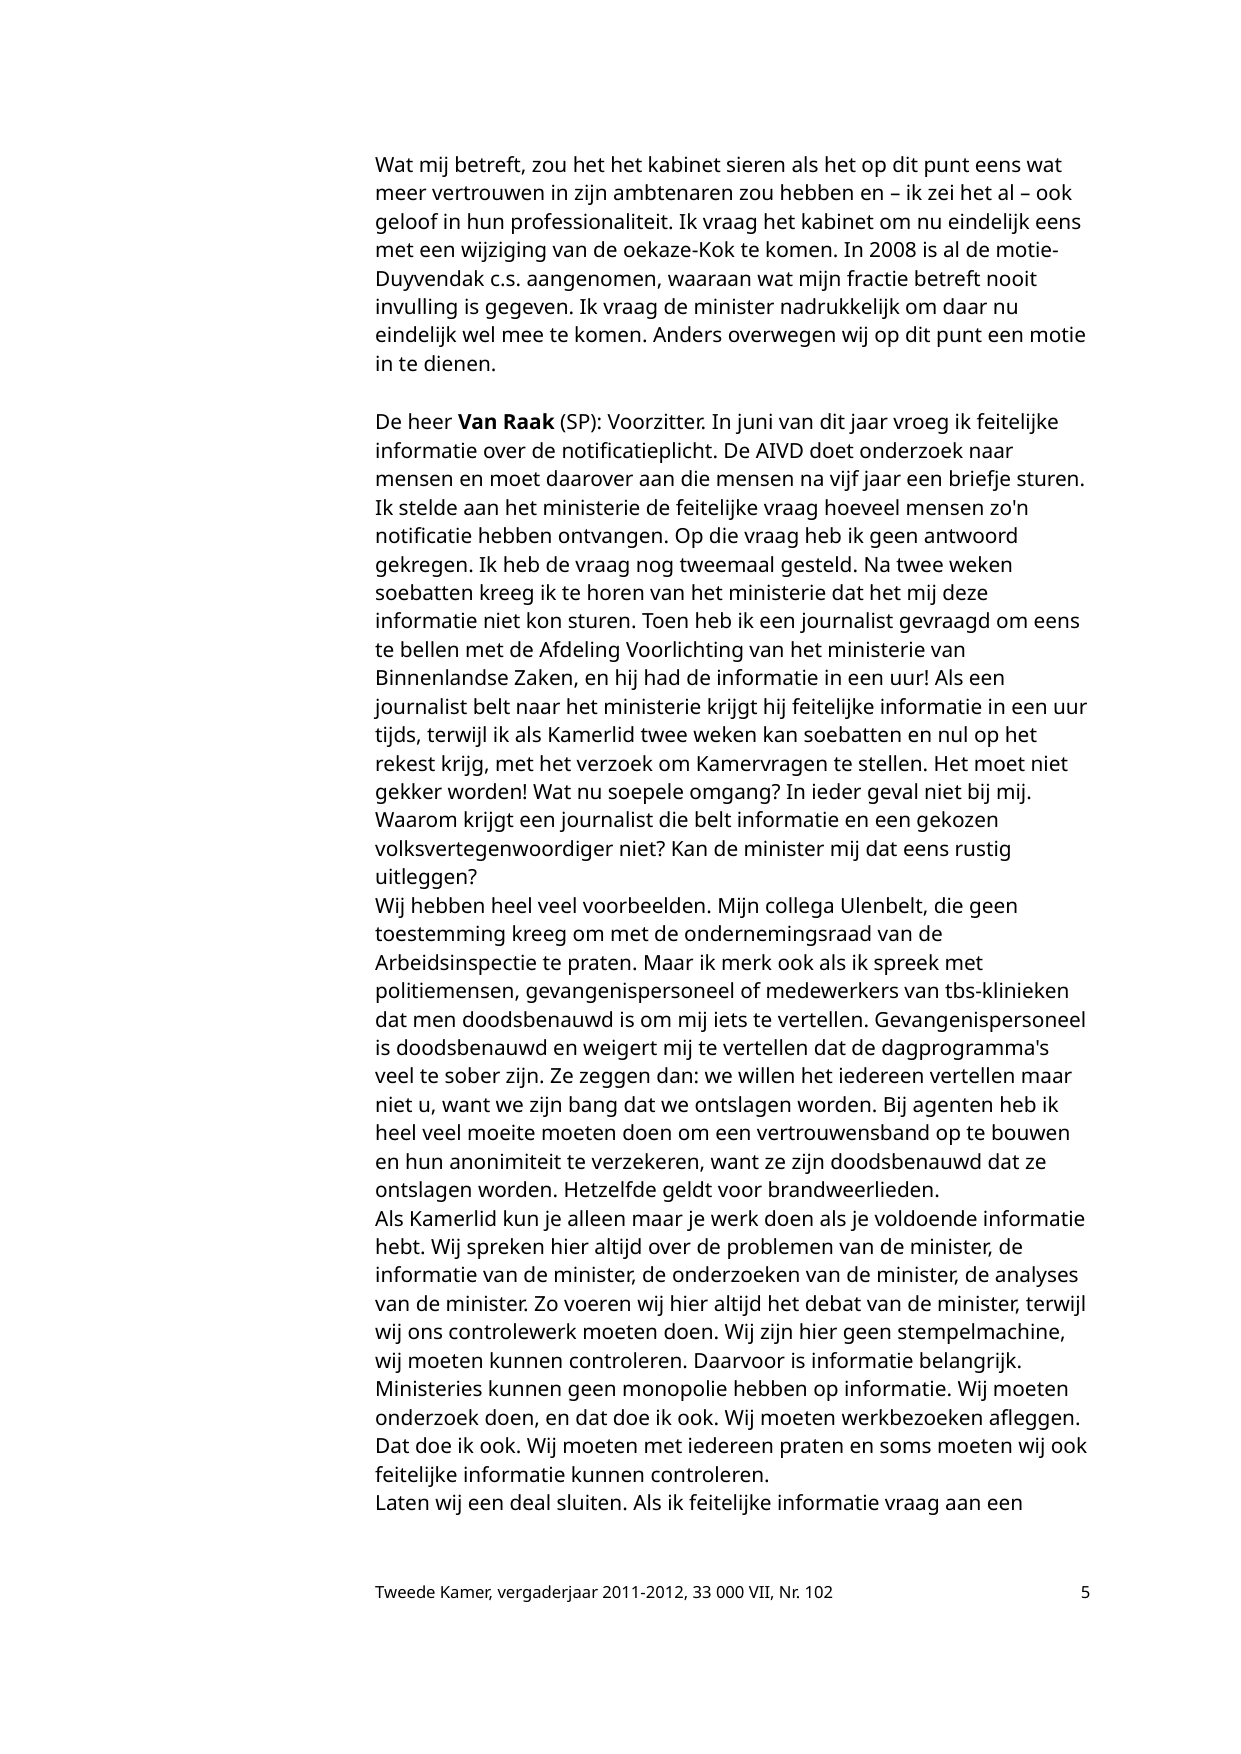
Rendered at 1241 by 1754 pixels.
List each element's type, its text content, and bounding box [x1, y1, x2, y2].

text De heer Van Raak (SP): Voorzitter. In juni van dit jaar vroeg ik feitelijke informatie over de notificatieplicht. De AIVD doet onderzoek naar mensen en moet daarover aan die mensen na vijf jaar een briefje sturen. Ik stelde aan het ministerie de feitelijke vraag hoeveel mensen zo'n notificatie hebben ontvangen. Op die vraag heb ik geen antwoord gekregen. Ik heb de vraag nog tweemaal gesteld. Na twee weken soebatten kreeg ik te horen van het ministerie dat het mij deze informatie niet kon sturen. Toen heb ik een journalist gevraagd om eens te bellen met de Afdeling Voorlichting van het ministerie van Binnenlandse Zaken, en hij had de informatie in een uur! Als een journalist belt naar het ministerie krijgt hij feitelijke informatie in een uur tijds, terwijl ik als Kamerlid twee weken kan soebatten en nul op het rekest krijg, met het verzoek om Kamervragen te stellen. Het moet niet gekker worden! Wat nu soepele omgang? In ieder geval niet bij mij. Waarom krijgt een journalist die belt informatie en een gekozen volksvertegenwoordiger niet? Kan de minister mij dat eens rustig uitleggen? [375, 407, 1090, 891]
text Wij hebben heel veel voorbeelden. Mijn collega Ulenbelt, die geen toestemming kreeg om met de ondernemingsraad van de Arbeidsinspectie te praten. Maar ik merk ook als ik spreek met politiemensen, gevangenispersoneel of medewerkers van tbs-klinieken dat men doodsbenauwd is om mij iets te vertellen. Gevangenispersoneel is doodsbenauwd en weigert mij te vertellen dat de dagprogramma's veel te sober zijn. Ze zeggen dan: we willen het iedereen vertellen maar niet u, want we zijn bang dat we ontslagen worden. Bij agenten heb ik heel veel moeite moeten doen om een vertrouwensband op te bouwen en hun anonimiteit te verzekeren, want ze zijn doodsbenauwd dat ze ontslagen worden. Hetzelfde geldt voor brandweerlieden. [375, 891, 1090, 1204]
text Laten wij een deal sluiten. Als ik feitelijke informatie vraag aan een [375, 1488, 1090, 1517]
text Als Kamerlid kun je alleen maar je werk doen als je voldoende informatie hebt. Wij spreken hier altijd over de problemen van de minister, de informatie van de minister, de onderzoeken van de minister, de analyses van de minister. Zo voeren wij hier altijd het debat van de minister, terwijl wij ons controlewerk moeten doen. Wij zijn hier geen stempelmachine, wij moeten kunnen controleren. Daarvoor is informatie belangrijk. Ministeries kunnen geen monopolie hebben op informatie. Wij moeten onderzoek doen, en dat doe ik ook. Wij moeten werkbezoeken afleggen. Dat doe ik ook. Wij moeten met iedereen praten en soms moeten wij ook feitelijke informatie kunnen controleren. [375, 1204, 1090, 1488]
text Wat mij betreft, zou het het kabinet sieren als het op dit punt eens wat meer vertrouwen in zijn ambtenaren zou hebben en – ik zei het al – ook geloof in hun professionaliteit. Ik vraag het kabinet om nu eindelijk eens met een wijziging van de oekaze-Kok te komen. In 2008 is al de motie-Duyvendak c.s. aangenomen, waaraan wat mijn fractie betreft nooit invulling is gegeven. Ik vraag de minister nadrukkelijk om daar nu eindelijk wel mee te komen. Anders overwegen wij op dit punt een motie in te dienen. [375, 150, 1090, 377]
